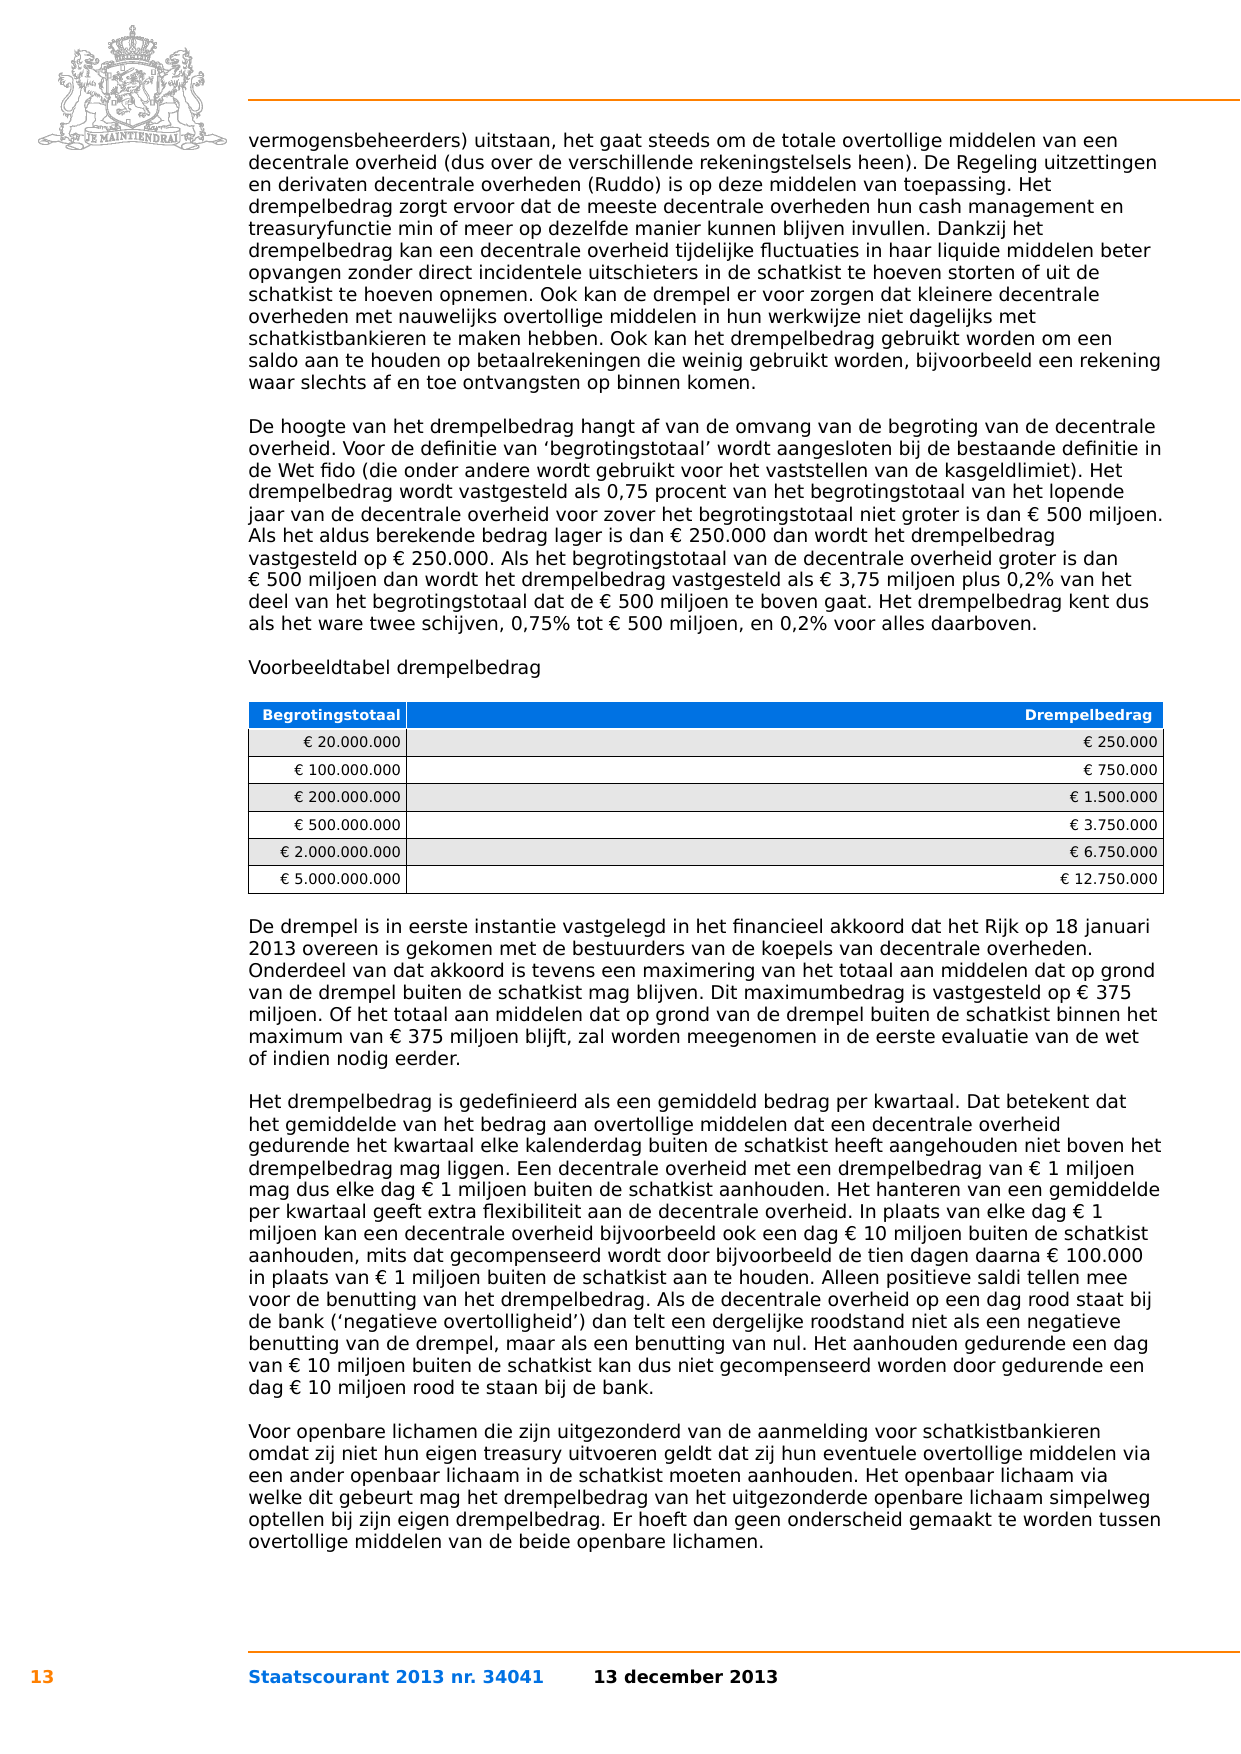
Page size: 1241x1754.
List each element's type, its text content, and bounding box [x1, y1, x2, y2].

table_cell € 250.000 [407, 730, 1163, 756]
table_cell € 3.750.000 [407, 812, 1163, 838]
text De drempel is in eerste instantie vastgelegd in het financieel akkoord dat het Rijk op 18 januari 2013 overeen is gekomen met de bestuurders van de koepels van decentrale overheden. Onderdeel van dat akkoord is tevens een maximering van het totaal aan middelen dat op grond van de drempel buiten de schatkist mag blijven. Dit maximumbedrag is vastgesteld op € 375 miljoen. Of het totaal aan middelen dat op grond van de drempel buiten de schatkist binnen het maximum van € 375 miljoen blijft, zal worden meegenomen in de eerste evaluatie van de wet of indien nodig eerder. [248, 916, 1163, 1069]
table_header Drempelbedrag [407, 702, 1163, 728]
table_cell € 750.000 [407, 757, 1163, 783]
table_cell € 200.000.000 [249, 784, 406, 811]
table_cell € 20.000.000 [249, 730, 406, 756]
text Voor openbare lichamen die zijn uitgezonderd van de aanmelding voor schatkistbankieren omdat zij niet hun eigen treasury uitvoeren geldt dat zij hun eventuele overtollige middelen via een ander openbaar lichaam in de schatkist moeten aanhouden. Het openbaar lichaam via welke dit gebeurt mag het drempelbedrag van het uitgezonderde openbare lichaam simpelweg optellen bij zijn eigen drempelbedrag. Er hoeft dan geen onderscheid gemaakt te worden tussen overtollige middelen van de beide openbare lichamen. [248, 1421, 1163, 1553]
table_cell € 100.000.000 [249, 757, 406, 783]
table_cell € 5.000.000.000 [249, 866, 406, 893]
text vermogensbeheerders) uitstaan, het gaat steeds om de totale overtollige middelen van een decentrale overheid (dus over de verschillende rekeningstelsels heen). De Regeling uitzettingen en derivaten decentrale overheden (Ruddo) is op deze middelen van toepassing. Het drempelbedrag zorgt ervoor dat de meeste decentrale overheden hun cash management en treasuryfunctie min of meer op dezelfde manier kunnen blijven invullen. Dankzij het drempelbedrag kan een decentrale overheid tijdelijke fluctuaties in haar liquide middelen beter opvangen zonder direct incidentele uitschieters in de schatkist te hoeven storten of uit de schatkist te hoeven opnemen. Ook kan de drempel er voor zorgen dat kleinere decentrale overheden met nauwelijks overtollige middelen in hun werkwijze niet dagelijks met schatkistbankieren te maken hebben. Ook kan het drempelbedrag gebruikt worden om een saldo aan te houden op betaalrekeningen die weinig gebruikt worden, bijvoorbeeld een rekening waar slechts af en toe ontvangsten op binnen komen. [248, 130, 1163, 394]
table_cell € 12.750.000 [407, 866, 1163, 893]
table_cell € 2.000.000.000 [249, 839, 406, 865]
text De hoogte van het drempelbedrag hangt af van de omvang van de begroting van de decentrale overheid. Voor de definitie van ‘begrotingstotaal’ wordt aangesloten bij de bestaande definitie in de Wet fido (die onder andere wordt gebruikt voor het vaststellen van de kasgeldlimiet). Het drempelbedrag wordt vastgesteld als 0,75 procent van het begrotingstotaal van het lopende jaar van de decentrale overheid voor zover het begrotingstotaal niet groter is dan € 500 miljoen. Als het aldus berekende bedrag lager is dan € 250.000 dan wordt het drempelbedrag vastgesteld op € 250.000. Als het begrotingstotaal van de decentrale overheid groter is dan € 500 miljoen dan wordt het drempelbedrag vastgesteld als € 3,75 miljoen plus 0,2% van het deel van het begrotingstotaal dat de € 500 miljoen te boven gaat. Het drempelbedrag kent dus als het ware twee schijven, 0,75% tot € 500 miljoen, en 0,2% voor alles daarboven. [248, 416, 1163, 635]
text Voorbeeldtabel drempelbedrag [248, 657, 1163, 679]
table_cell € 500.000.000 [249, 812, 406, 838]
table_cell € 6.750.000 [407, 839, 1163, 865]
text Het drempelbedrag is gedefinieerd als een gemiddeld bedrag per kwartaal. Dat betekent dat het gemiddelde van het bedrag aan overtollige middelen dat een decentrale overheid gedurende het kwartaal elke kalenderdag buiten de schatkist heeft aangehouden niet boven het drempelbedrag mag liggen. Een decentrale overheid met een drempelbedrag van € 1 miljoen mag dus elke dag € 1 miljoen buiten de schatkist aanhouden. Het hanteren van een gemiddelde per kwartaal geeft extra flexibiliteit aan de decentrale overheid. In plaats van elke dag € 1 miljoen kan een decentrale overheid bijvoorbeeld ook een dag € 10 miljoen buiten de schatkist aanhouden, mits dat gecompenseerd wordt door bijvoorbeeld de tien dagen daarna € 100.000 in plaats van € 1 miljoen buiten de schatkist aan te houden. Alleen positieve saldi tellen mee voor de benutting van het drempelbedrag. Als de decentrale overheid op een dag rood staat bij de bank (‘negatieve overtolligheid’) dan telt een dergelijke roodstand niet als een negatieve benutting van de drempel, maar als een benutting van nul. Het aanhouden gedurende een dag van € 10 miljoen buiten de schatkist kan dus niet gecompenseerd worden door gedurende een dag € 10 miljoen rood te staan bij de bank. [248, 1091, 1163, 1399]
table_cell € 1.500.000 [407, 784, 1163, 811]
table_header Begrotingstotaal [249, 702, 406, 728]
picture [38, 25, 227, 150]
